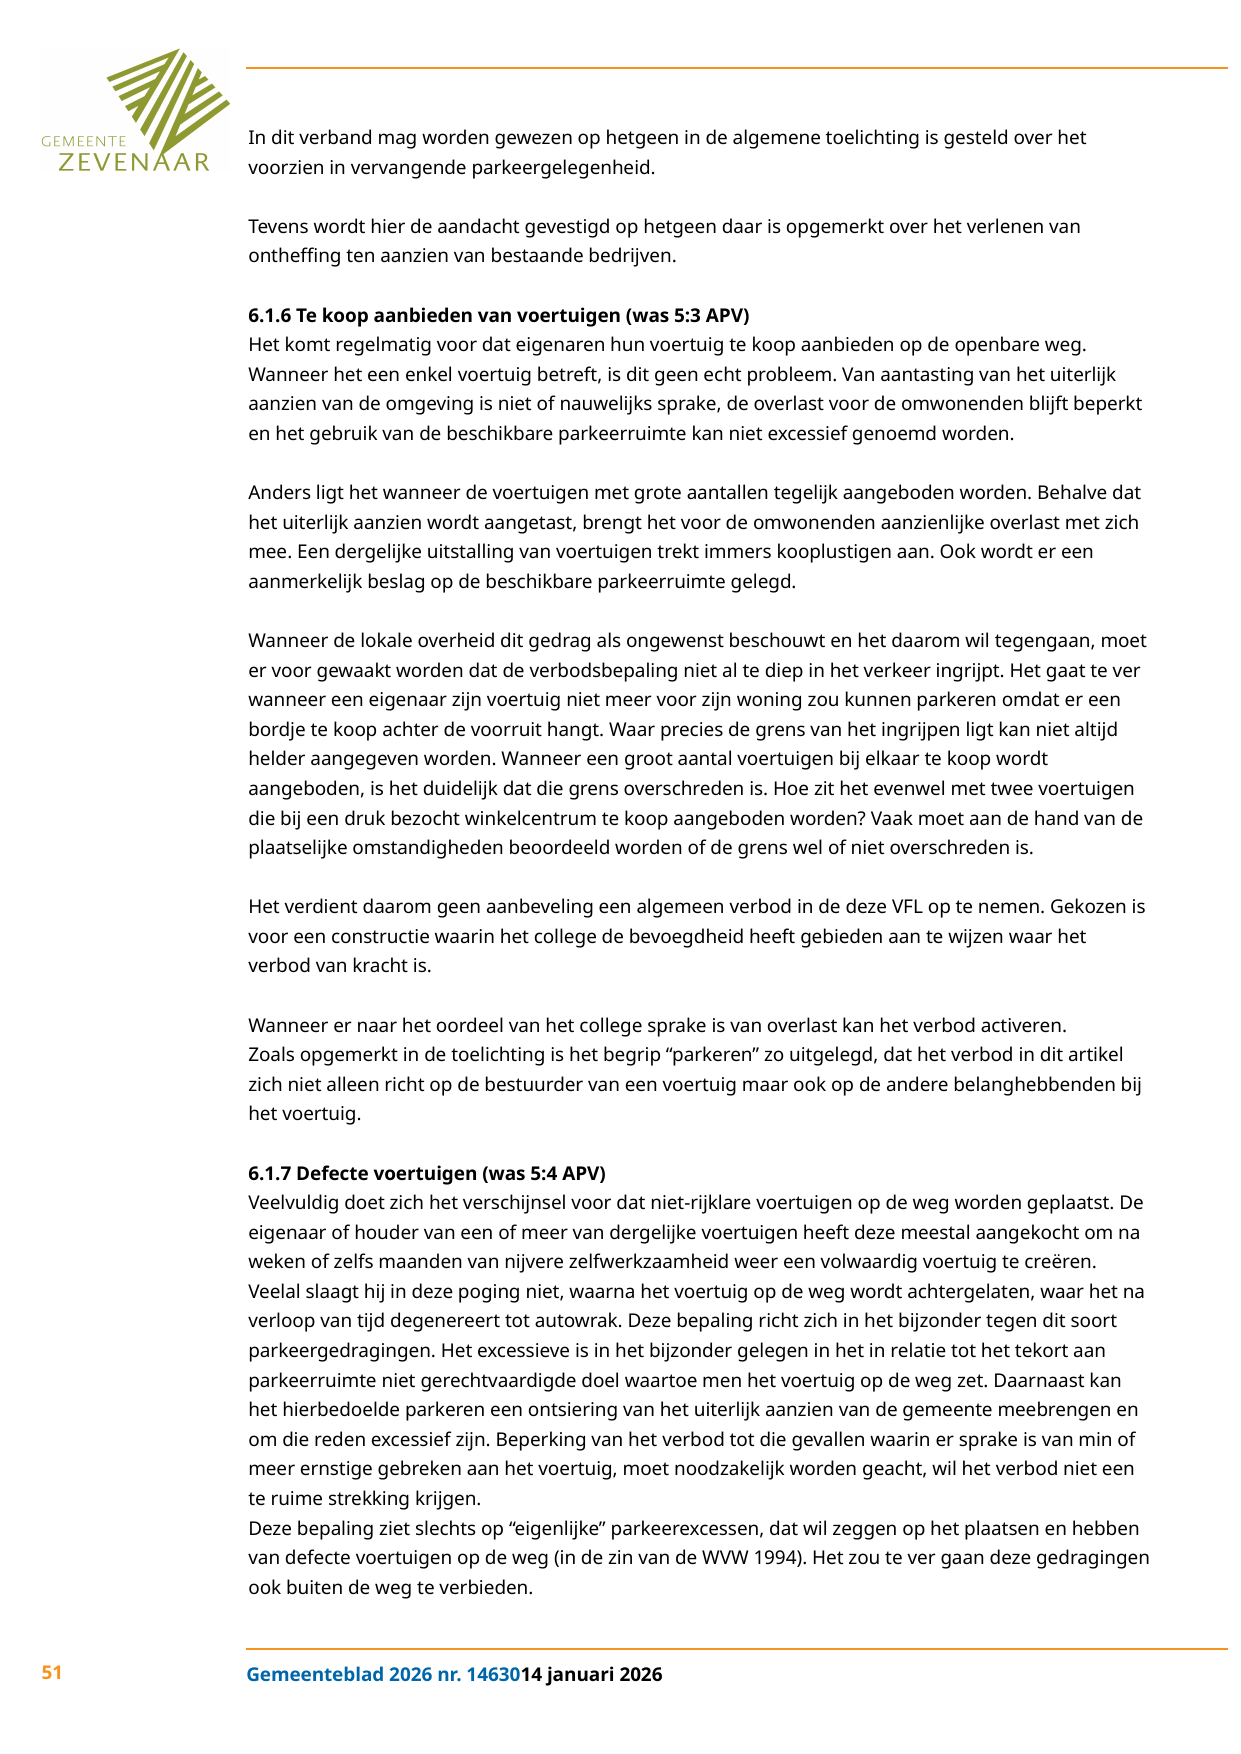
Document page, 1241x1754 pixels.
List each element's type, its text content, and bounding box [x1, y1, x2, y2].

text Wanneer er naar het oordeel van het college sprake is van overlast kan het verbod activeren. [248, 1012, 1152, 1038]
text Het verdient daarom geen aanbeveling een algemeen verbod in de deze VFL op te nemen. Gekozen is voor een constructie waarin het college de bevoegdheid heeft gebieden aan te wijzen waar het verbod van kracht is. [248, 893, 1152, 978]
text Tevens wordt hier de aandacht gevestigd op hetgeen daar is opgemerkt over het verlenen van ontheffing ten aanzien van bestaande bedrijven. [248, 213, 1152, 268]
text 6.1.7 Defecte voertuigen (was 5:4 APV) [248, 1160, 1152, 1186]
text In dit verband mag worden gewezen op hetgeen in de algemene toelichting is gesteld over het voorzien in vervangende parkeergelegenheid. [248, 124, 1152, 180]
text Veelvuldig doet zich het verschijnsel voor dat niet-rijklare voertuigen op de weg worden geplaatst. De eigenaar of houder van een of meer van dergelijke voertuigen heeft deze meestal aangekocht om na weken of zelfs maanden van nijvere zelfwerkzaamheid weer een volwaardig voertuig te creëren. Veelal slaagt hij in deze poging niet, waarna het voertuig op de weg wordt achtergelaten, waar het na verloop van tijd degenereert tot autowrak. Deze bepaling richt zich in het bijzonder tegen dit soort parkeergedragingen. Het excessieve is in het bijzonder gelegen in het in relatie tot het tekort aan parkeerruimte niet gerechtvaardigde doel waartoe men het voertuig op de weg zet. Daarnaast kan het hierbedoelde parkeren een ontsiering van het uiterlijk aanzien van de gemeente meebrengen en om die reden excessief zijn. Beperking van het verbod tot die gevallen waarin er sprake is van min of meer ernstige gebreken aan het voertuig, moet noodzakelijk worden geacht, wil het verbod niet een te ruime strekking krijgen. [248, 1189, 1152, 1511]
text Wanneer de lokale overheid dit gedrag als ongewenst beschouwt en het daarom wil tegengaan, moet er voor gewaakt worden dat de verbodsbepaling niet al te diep in het verkeer ingrijpt. Het gaat te ver wanneer een eigenaar zijn voertuig niet meer voor zijn woning zou kunnen parkeren omdat er een bordje te koop achter de voorruit hangt. Waar precies de grens van het ingrijpen ligt kan niet altijd helder aangegeven worden. Wanneer een groot aantal voertuigen bij elkaar te koop wordt aangeboden, is het duidelijk dat die grens overschreden is. Hoe zit het evenwel met twee voertuigen die bij een druk bezocht winkelcentrum te koop aangeboden worden? Vaak moet aan de hand van de plaatselijke omstandigheden beoordeeld worden of de grens wel of niet overschreden is. [248, 627, 1152, 860]
text Anders ligt het wanneer de voertuigen met grote aantallen tegelijk aangeboden worden. Behalve dat het uiterlijk aanzien wordt aangetast, brengt het voor de omwonenden aanzienlijke overlast met zich mee. Een dergelijke uitstalling van voertuigen trekt immers kooplustigen aan. Ook wordt er een aanmerkelijk beslag op de beschikbare parkeerruimte gelegd. [248, 479, 1152, 594]
text Deze bepaling ziet slechts op “eigenlijke” parkeerexcessen, dat wil zeggen op het plaatsen en hebben van defecte voertuigen op de weg (in de zin van de WVW 1994). Het zou te ver gaan deze gedragingen ook buiten de weg te verbieden. [248, 1515, 1152, 1600]
picture [41, 47, 231, 172]
text Het komt regelmatig voor dat eigenaren hun voertuig te koop aanbieden op de openbare weg. Wanneer het een enkel voertuig betreft, is dit geen echt probleem. Van aantasting van het uiterlijk aanzien van de omgeving is niet of nauwelijks sprake, de overlast voor de omwonenden blijft beperkt en het gebruik van de beschikbare parkeerruimte kan niet excessief genoemd worden. [248, 331, 1152, 446]
text 6.1.6 Te koop aanbieden van voertuigen (was 5:3 APV) [248, 302, 1152, 328]
text Zoals opgemerkt in de toelichting is het begrip “parkeren” zo uitgelegd, dat het verbod in dit artikel zich niet alleen richt op de bestuurder van een voertuig maar ook op de andere belanghebbenden bij het voertuig. [248, 1041, 1152, 1126]
